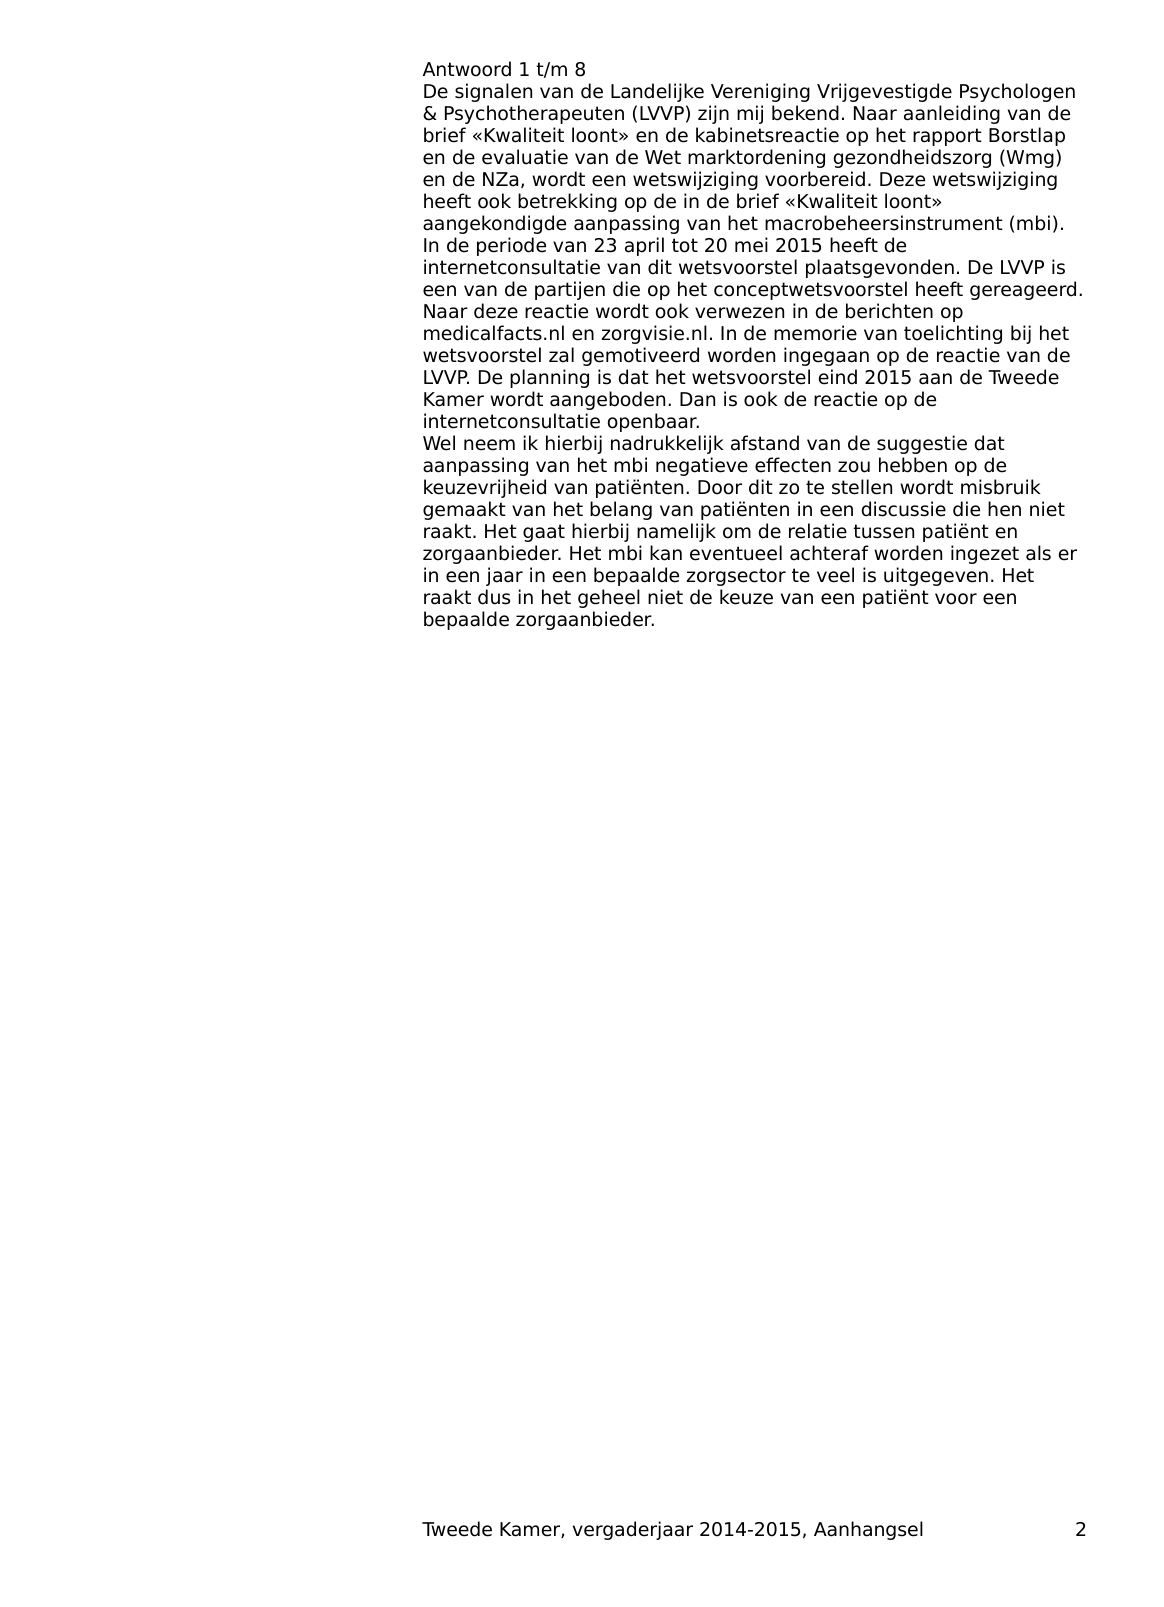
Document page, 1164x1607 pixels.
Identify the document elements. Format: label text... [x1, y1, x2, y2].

text Wel neem ik hierbij nadrukkelijk afstand van de suggestie dat aanpassing van het mbi negatieve effecten zou hebben op de keuzevrijheid van patiënten. Door dit zo te stellen wordt misbruik gemaakt van het belang van patiënten in een discussie die hen niet raakt. Het gaat hierbij namelijk om de relatie tussen patiënt en zorgaanbieder. Het mbi kan eventueel achteraf worden ingezet als er in een jaar in een bepaalde zorgsector te veel is uitgegeven. Het raakt dus in het geheel niet de keuze van een patiënt voor een bepaalde zorgaanbieder. [422, 433, 1087, 631]
text Antwoord 1 t/m 8 [422, 59, 1087, 81]
text De signalen van de Landelijke Vereniging Vrijgevestigde Psychologen & Psychotherapeuten (LVVP) zijn mij bekend. Naar aanleiding van de brief «Kwaliteit loont» en de kabinetsreactie op het rapport Borstlap en de evaluatie van de Wet marktordening gezondheidszorg (Wmg) en de NZa, wordt een wetswijziging voorbereid. Deze wetswijziging heeft ook betrekking op de in de brief «Kwaliteit loont» aangekondigde aanpassing van het macrobeheersinstrument (mbi). In de periode van 23 april tot 20 mei 2015 heeft de internetconsultatie van dit wetsvoorstel plaatsgevonden. De LVVP is een van de partijen die op het conceptwetsvoorstel heeft gereageerd. Naar deze reactie wordt ook verwezen in de berichten op medicalfacts.nl en zorgvisie.nl. In de memorie van toelichting bij het wetsvoorstel zal gemotiveerd worden ingegaan op de reactie van de LVVP. De planning is dat het wetsvoorstel eind 2015 aan de Tweede Kamer wordt aangeboden. Dan is ook de reactie op de internetconsultatie openbaar. [422, 81, 1087, 433]
